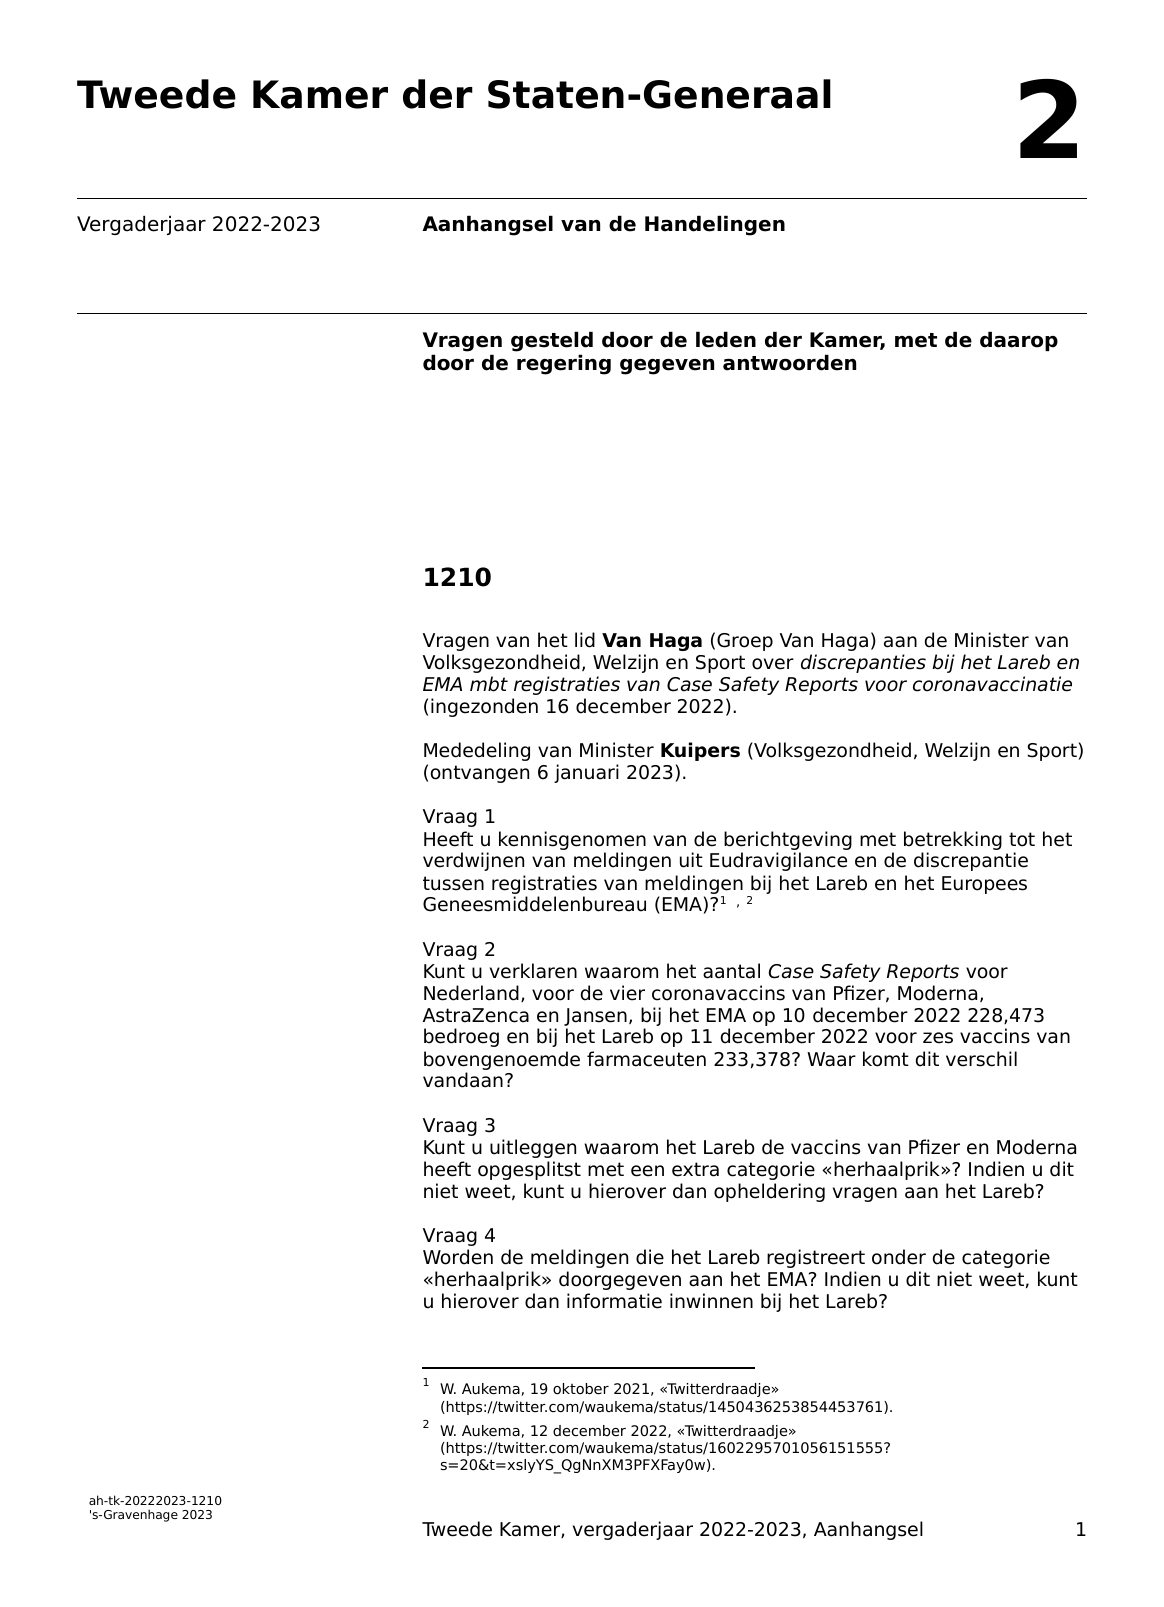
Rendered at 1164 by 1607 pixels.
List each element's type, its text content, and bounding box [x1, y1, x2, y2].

text Kunt u uitleggen waarom het Lareb de vaccins van Pfizer en Moderna heeft opgesplitst met een extra categorie «herhaalprik»? Indien u dit niet weet, kunt u hierover dan opheldering vragen aan het Lareb? [422, 1137, 1087, 1202]
text 1210 [422, 563, 1087, 592]
text Vraag 4 [422, 1225, 1087, 1247]
text W. Aukema, 19 oktober 2021, «Twitterdraadje» (https://twitter.com/waukema/status/1450436253854453761). [422, 1377, 1087, 1416]
text Vraag 1 [422, 806, 1087, 828]
text Vragen van het lid Van Haga (Groep Van Haga) aan de Minister van Volksgezondheid, Welzijn en Sport over discrepanties bij het Lareb en EMA mbt registraties van Case Safety Reports voor coronavaccinatie (ingezonden 16 december 2022). [422, 630, 1087, 718]
table_cell Vragen gesteld door de leden der Kamer, met de daarop door de regering gegeven antwoorden [422, 314, 1087, 375]
table_header Tweede Kamer der Staten-Generaal [77, 59, 886, 198]
text Vraag 2 [422, 938, 1087, 961]
table_cell Vergaderjaar 2022-2023 [77, 199, 422, 313]
text Kunt u verklaren waarom het aantal Case Safety Reports voor Nederland, voor de vier coronavaccins van Pfizer, Moderna, AstraZenca en Jansen, bij het EMA op 10 december 2022 228,473 bedroeg en bij het Lareb op 11 december 2022 voor zes vaccins van bovengenoemde farmaceuten 233,378? Waar komt dit verschil vandaan? [422, 961, 1087, 1092]
table_header 2 [886, 59, 1087, 198]
text Heeft u kennisgenomen van de berichtgeving met betrekking tot het verdwijnen van meldingen uit Eudravigilance en de discrepantie tussen registraties van meldingen bij het Lareb en het Europees Geneesmiddelenbureau (EMA)? , [422, 828, 1087, 916]
table_cell Aanhangsel van de Handelingen [422, 199, 1087, 313]
text Worden de meldingen die het Lareb registreert onder de categorie «herhaalprik» doorgegeven aan het EMA? Indien u dit niet weet, kunt u hierover dan informatie inwinnen bij het Lareb? [422, 1247, 1087, 1313]
text Vraag 3 [422, 1114, 1087, 1137]
text 's-Gravenhage 2023 [88, 1508, 323, 1522]
text W. Aukema, 12 december 2022, «Twitterdraadje» (https://twitter.com/waukema/status/1602295701056151555?s=20&t=xslyYS_QgNnXM3PFXFay0w). [422, 1418, 1087, 1474]
text ah-tk-20222023-1210 [88, 1494, 323, 1508]
text Mededeling van Minister Kuipers (Volksgezondheid, Welzijn en Sport) (ontvangen 6 januari 2023). [422, 740, 1087, 784]
table_cell [77, 314, 422, 375]
